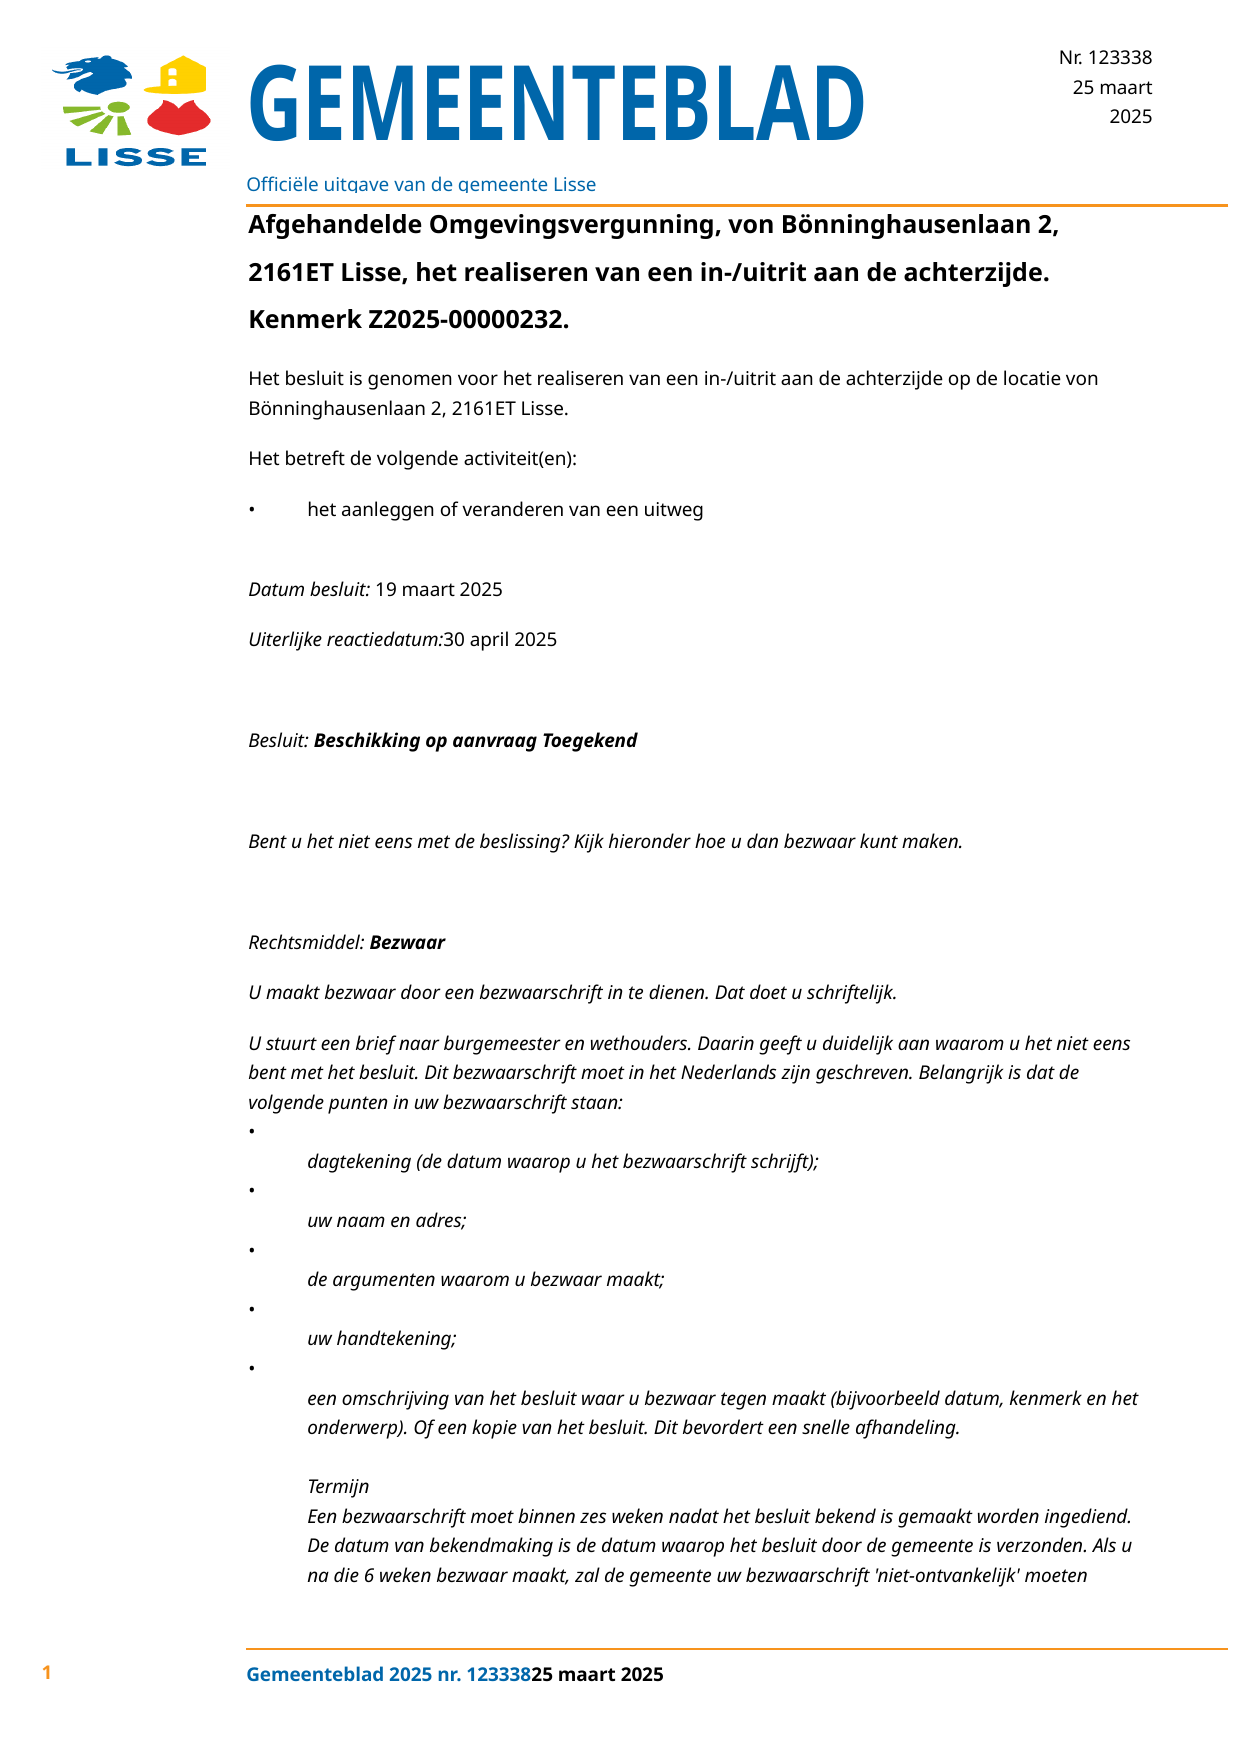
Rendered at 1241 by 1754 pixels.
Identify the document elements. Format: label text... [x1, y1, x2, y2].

text U maakt bezwaar door een bezwaarschrift in te dienen. Dat doet u schriftelijk. [248, 979, 1152, 1005]
text Uiterlijke reactiedatum:30 april 2025 [248, 626, 1152, 652]
list het aanleggen of veranderen van een uitweg [248, 496, 1152, 522]
list de argumenten waarom u bezwaar maakt; [248, 1266, 1152, 1292]
text Het besluit is genomen voor het realiseren van een in-/uitrit aan de achterzijde op de locatie von Bönninghausenlaan 2, 2161ET Lisse. [248, 366, 1152, 421]
list dagtekening (de datum waarop u het bezwaarschrift schrijft); [248, 1148, 1152, 1174]
picture [41, 47, 231, 172]
text U stuurt een brief naar burgemeester en wethouders. Daarin geeft u duidelijk aan waarom u het niet eens bent met het besluit. Dit bezwaarschrift moet in het Nederlands zijn geschreven. Belangrijk is dat de volgende punten in uw bezwaarschrift staan: [248, 1030, 1152, 1114]
list een omschrijving van het besluit waar u bezwaar tegen maakt (bijvoorbeeld datum, kenmerk en het onderwerp). Of een kopie van het besluit. Dit bevordert een snelle afhandeling. [248, 1385, 1152, 1440]
list Termijn [248, 1473, 1152, 1499]
text Het betreft de volgende activiteit(en): [248, 446, 1152, 471]
list uw handtekening; [248, 1326, 1152, 1351]
list uw naam en adres; [248, 1207, 1152, 1233]
text Datum besluit: 19 maart 2025 [248, 576, 1152, 602]
list Een bezwaarschrift moet binnen zes weken nadat het besluit bekend is gemaakt worden ingediend. De datum van bekendmaking is de datum waarop het besluit door de gemeente is verzonden. Als u na die 6 weken bezwaar maakt, zal de gemeente uw bezwaarschrift 'niet-ontvankelijk' moeten [248, 1503, 1152, 1588]
text Afgehandelde Omgevingsvergunning, von Bönninghausenlaan 2, 2161ET Lisse, het realiseren van een in-/uitrit aan de achterzijde. Kenmerk Z2025-00000232. [248, 207, 1152, 336]
text Rechtsmiddel: Bezwaar [248, 929, 1152, 954]
text Besluit: Beschikking op aanvraag Toegekend [248, 727, 1152, 753]
text Bent u het niet eens met de beslissing? Kijk hieronder hoe u dan bezwaar kunt maken. [248, 828, 1152, 854]
